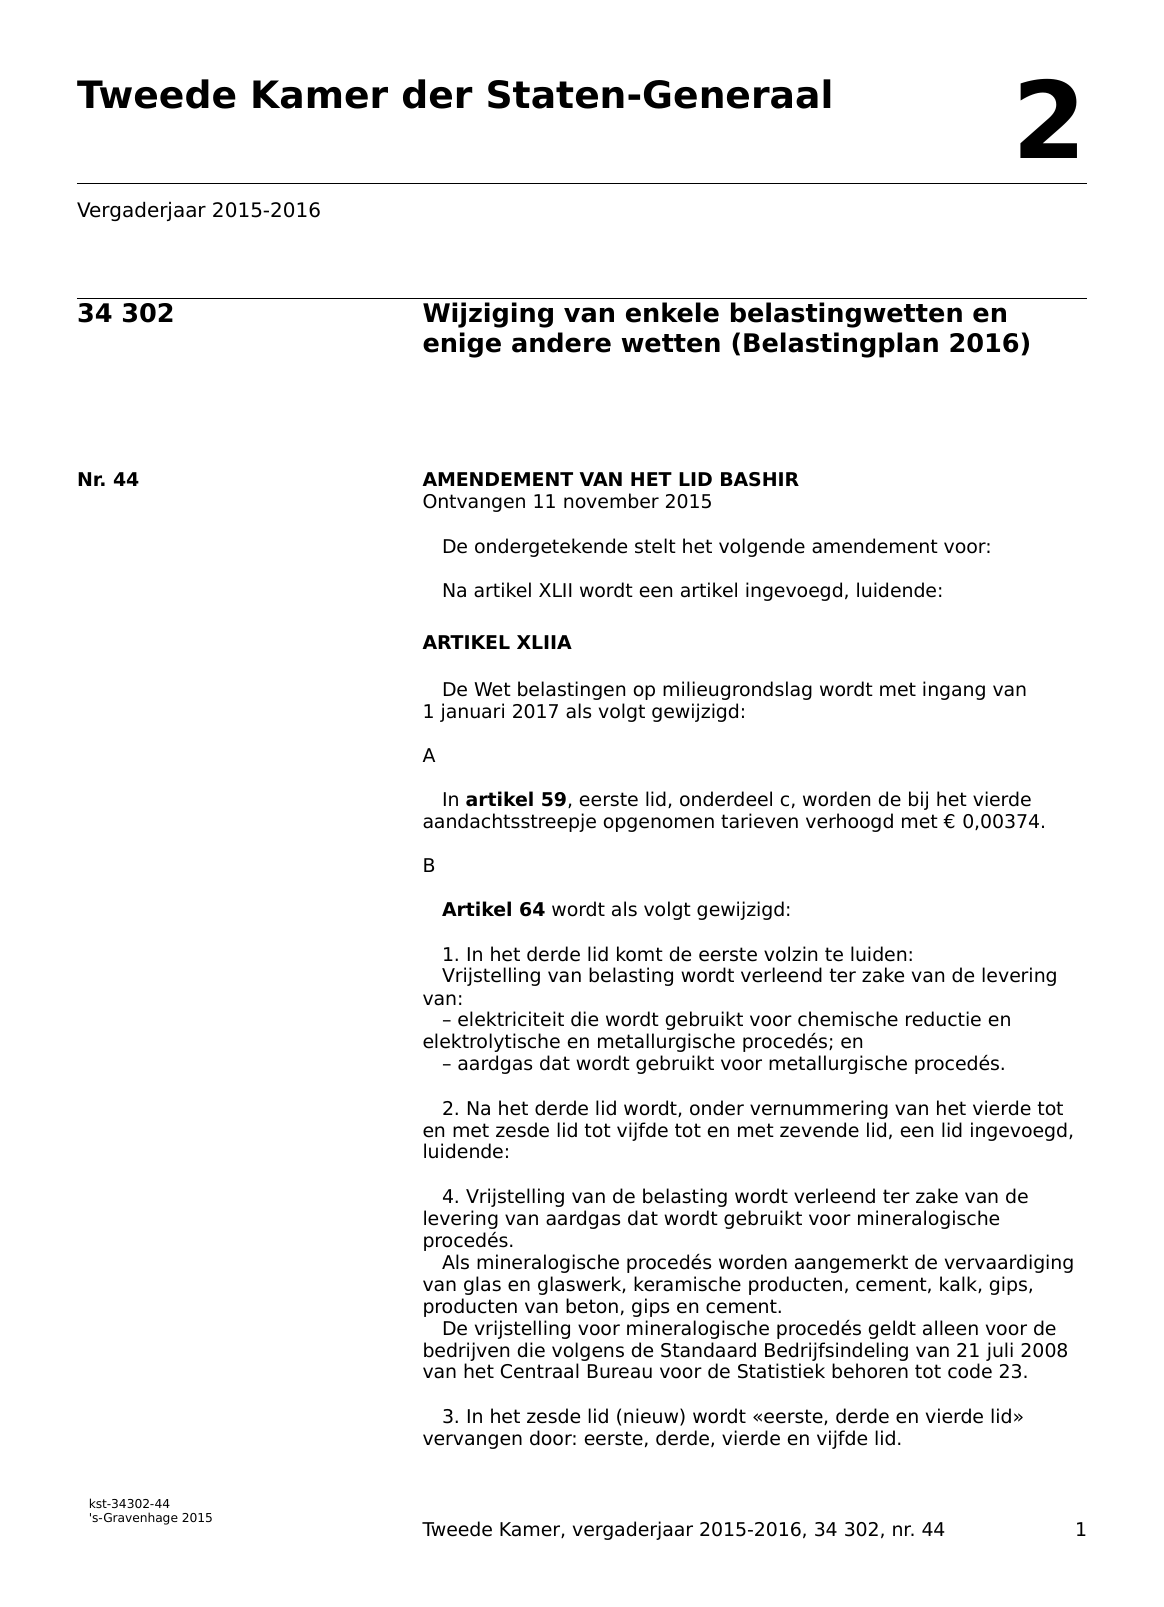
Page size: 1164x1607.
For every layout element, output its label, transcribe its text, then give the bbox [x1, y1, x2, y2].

text 's-Gravenhage 2015 [88, 1511, 323, 1525]
table_header Tweede Kamer der Staten-Generaal [77, 59, 886, 183]
text 2. Na het derde lid wordt, onder vernummering van het vierde tot en met zesde lid tot vijfde tot en met zevende lid, een lid ingevoegd, luidende: [422, 1097, 1087, 1163]
text Na artikel XLII wordt een artikel ingevoegd, luidende: [422, 580, 1087, 602]
text De Wet belastingen op milieugrondslag wordt met ingang van 1 januari 2017 als volgt gewijzigd: [422, 679, 1087, 723]
table_cell Vergaderjaar 2015-2016 [77, 184, 1087, 298]
text 4. Vrijstelling van de belasting wordt verleend ter zake van de levering van aardgas dat wordt gebruikt voor mineralogische procedés. [422, 1186, 1087, 1252]
text Ontvangen 11 november 2015 [422, 491, 1087, 513]
text Artikel 64 wordt als volgt gewijzigd: [422, 899, 1087, 921]
table_header 2 [886, 59, 1087, 183]
subtitle ARTIKEL XLIIA [422, 632, 1087, 654]
subtitle Nr. 44 AMENDEMENT VAN HET LID BASHIR [77, 469, 1087, 491]
text – aardgas dat wordt gebruikt voor metallurgische procedés. [422, 1053, 1087, 1075]
text – elektriciteit die wordt gebruikt voor chemische reductie en elektrolytische en metallurgische procedés; en [422, 1009, 1087, 1053]
text In artikel 59, eerste lid, onderdeel c, worden de bij het vierde aandachtsstreepje opgenomen tarieven verhoogd met € 0,00374. [422, 789, 1087, 833]
text De ondergetekende stelt het volgende amendement voor: [422, 536, 1087, 557]
subtitle 34 302 Wijziging van enkele belastingwetten en enige andere wetten (Belastingplan 2016) [77, 299, 1087, 358]
text Vrijstelling van belasting wordt verleend ter zake van de levering van: [422, 965, 1087, 1009]
text B [422, 855, 1087, 877]
text 1. In het derde lid komt de eerste volzin te luiden: [422, 943, 1087, 965]
text kst-34302-44 [88, 1497, 323, 1511]
text 3. In het zesde lid (nieuw) wordt «eerste, derde en vierde lid» vervangen door: eerste, derde, vierde en vijfde lid. [422, 1406, 1087, 1449]
text A [422, 745, 1087, 767]
text De vrijstelling voor mineralogische procedés geldt alleen voor de bedrijven die volgens de Standaard Bedrijfsindeling van 21 juli 2008 van het Centraal Bureau voor de Statistiek behoren tot code 23. [422, 1317, 1087, 1383]
text Als mineralogische procedés worden aangemerkt de vervaardiging van glas en glaswerk, keramische producten, cement, kalk, gips, producten van beton, gips en cement. [422, 1252, 1087, 1317]
